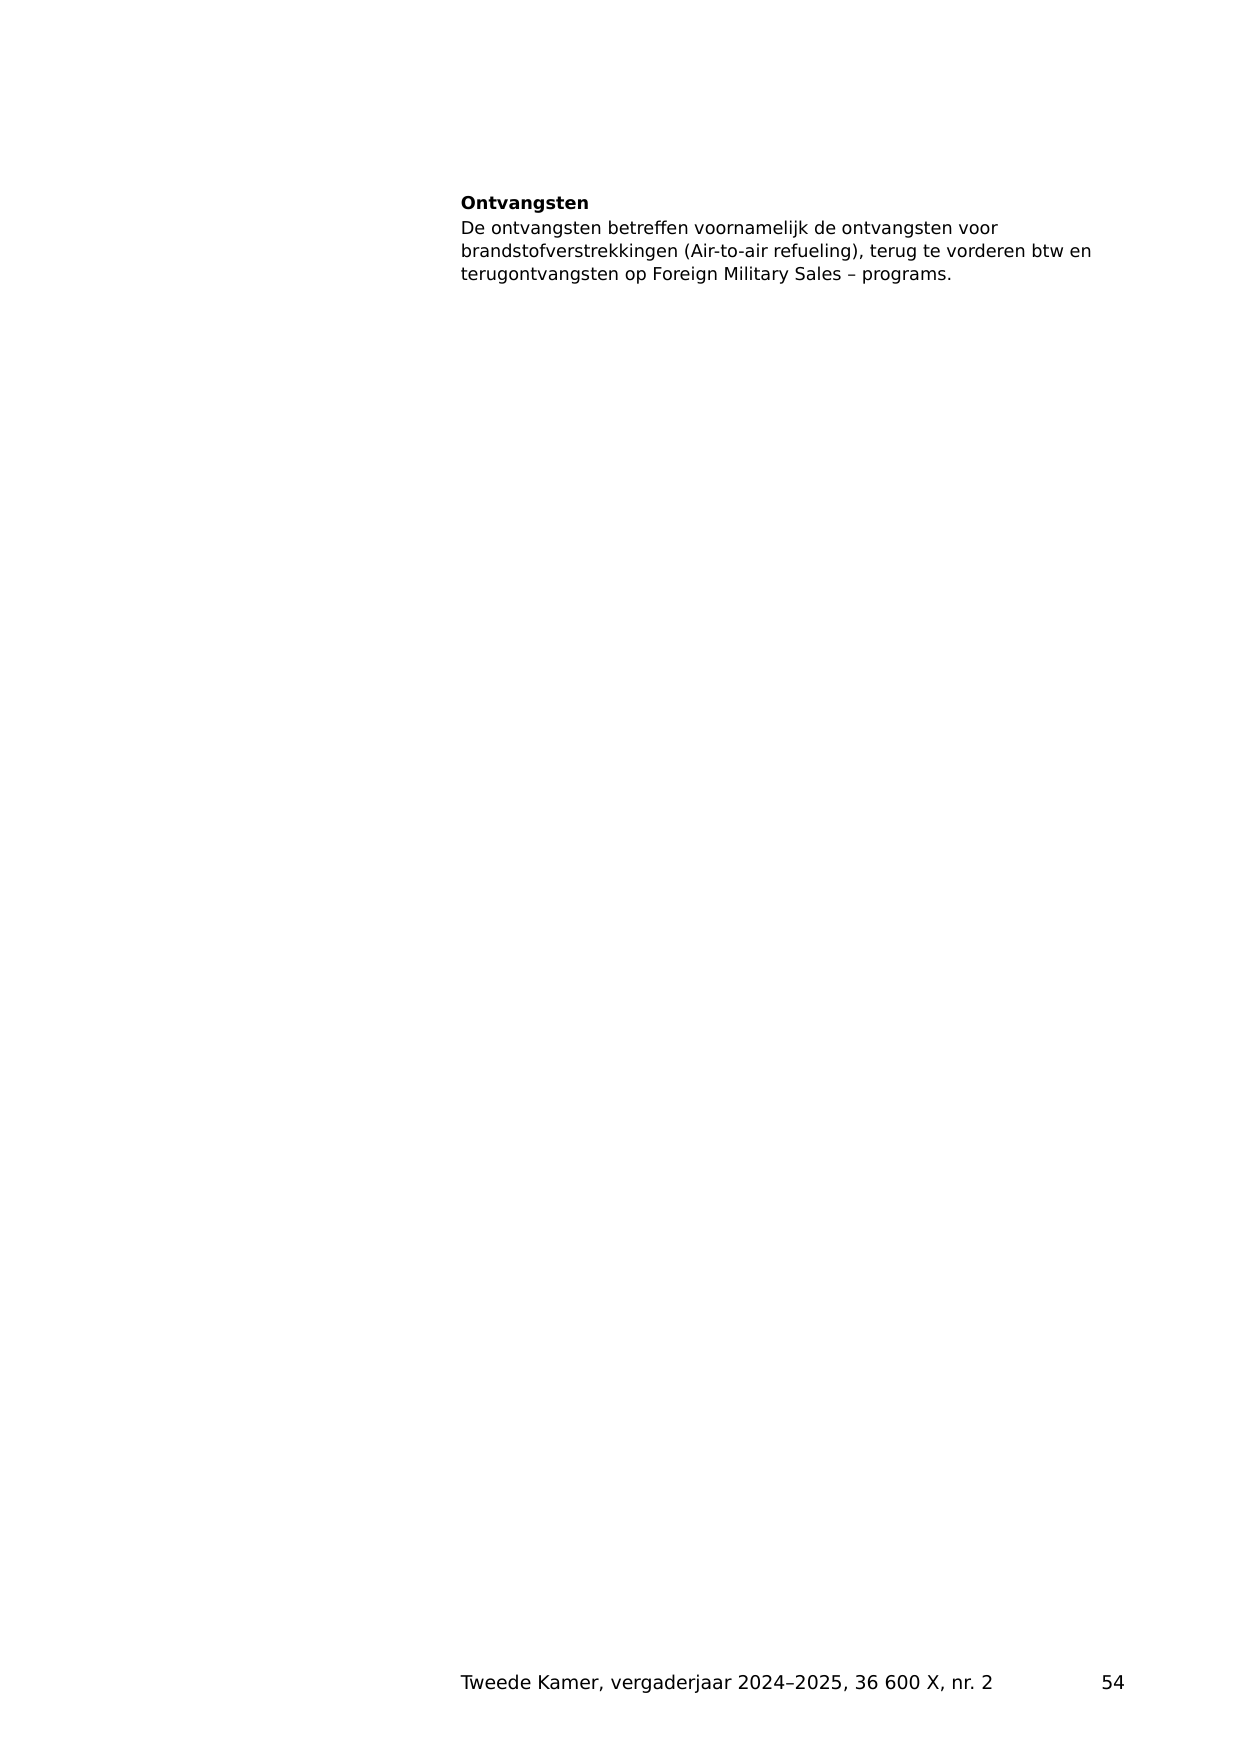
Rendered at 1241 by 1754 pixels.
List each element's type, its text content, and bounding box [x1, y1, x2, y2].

text De ontvangsten betreffen voornamelijk de ontvangsten voor brandstofverstrekkingen (Air-to-air refueling), terug te vorderen btw en terugontvangsten op Foreign Military Sales – programs. [461, 216, 1125, 284]
text Ontvangsten [461, 191, 1125, 214]
